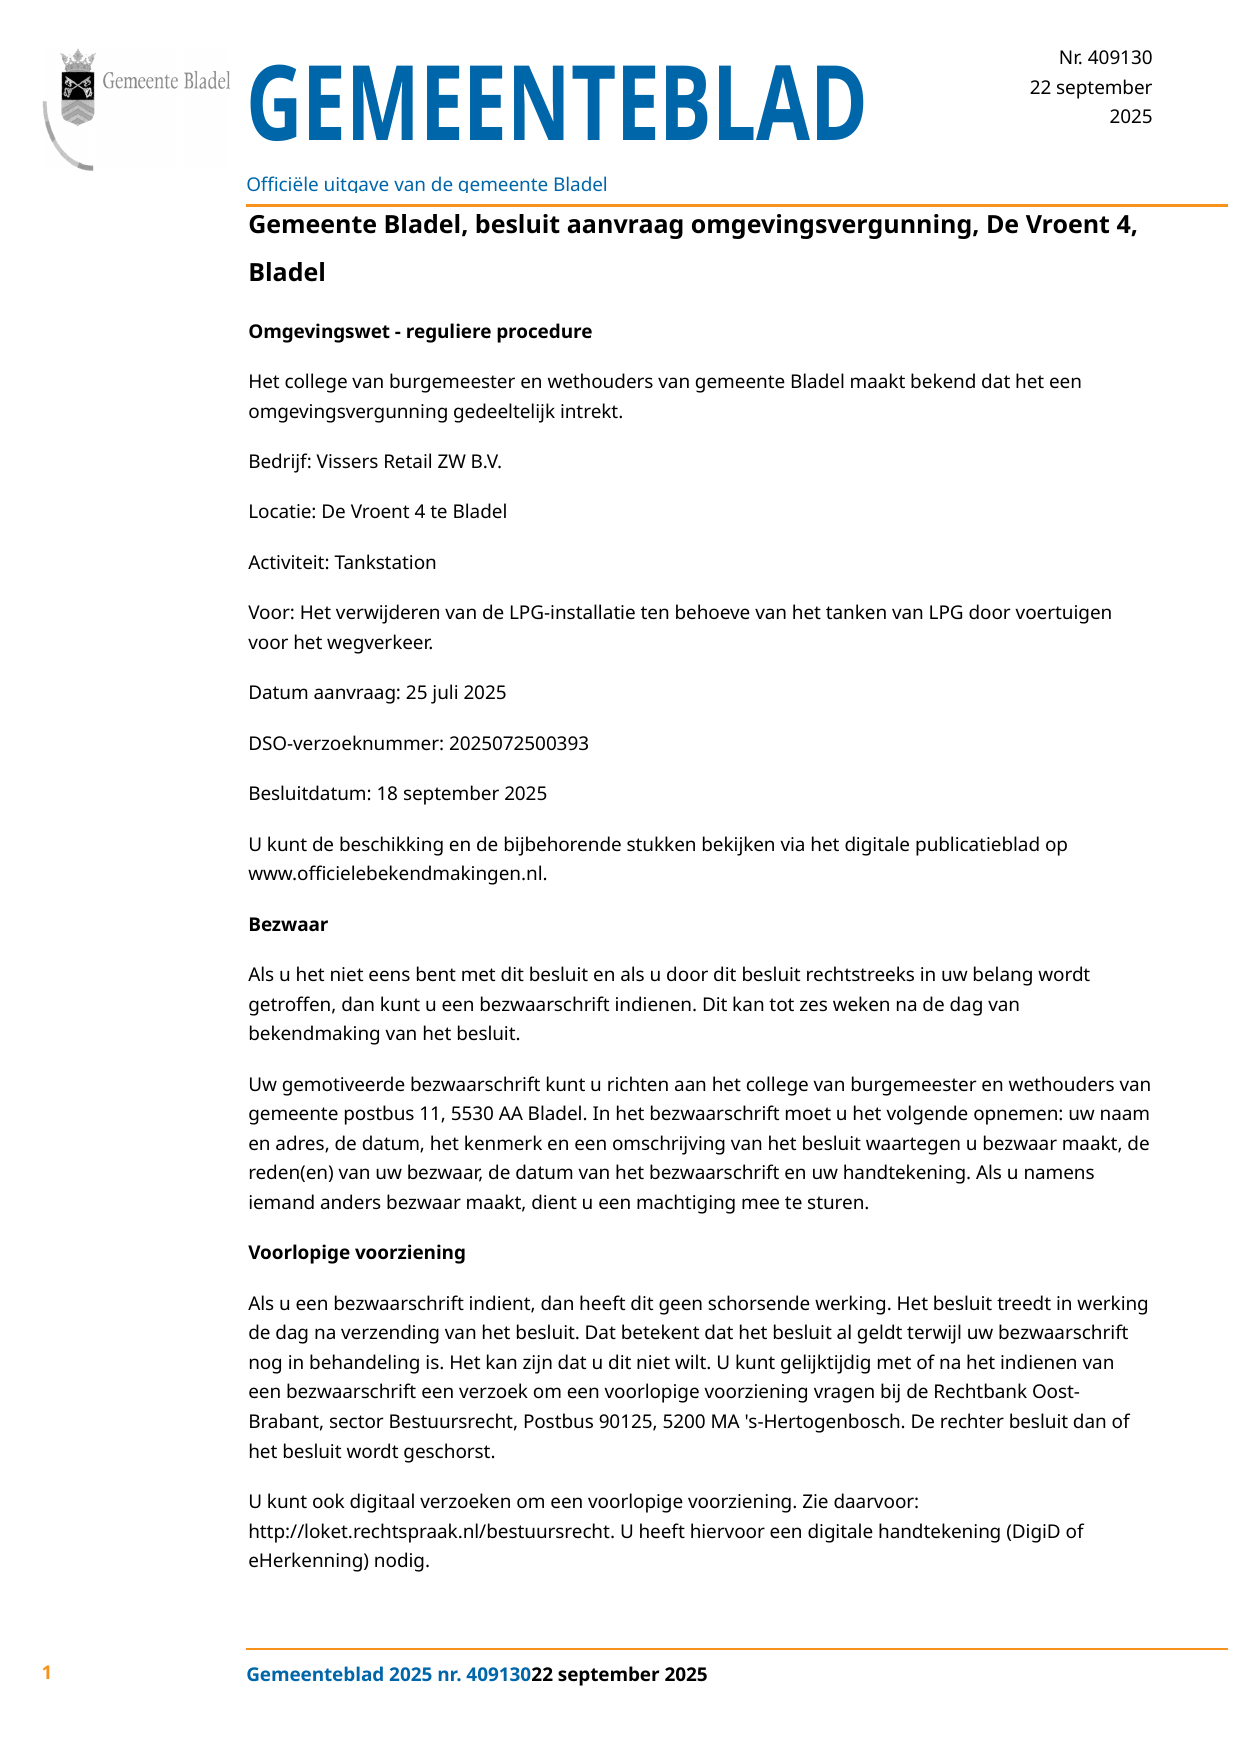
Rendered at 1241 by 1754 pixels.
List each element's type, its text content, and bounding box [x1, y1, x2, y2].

text Datum aanvraag: 25 juli 2025 [248, 679, 1152, 705]
text Voor: Het verwijderen van de LPG-installatie ten behoeve van het tanken van LPG door voertuigen voor het wegverkeer. [248, 599, 1152, 655]
text Bezwaar [248, 911, 1152, 937]
text Uw gemotiveerde bezwaarschrift kunt u richten aan het college van burgemeester en wethouders van gemeente postbus 11, 5530 AA Bladel. In het bezwaarschrift moet u het volgende opnemen: uw naam en adres, de datum, het kenmerk en een omschrijving van het besluit waartegen u bezwaar maakt, de reden(en) van uw bezwaar, de datum van het bezwaarschrift en uw handtekening. Als u namens iemand anders bezwaar maakt, dient u een machtiging mee te sturen. [248, 1071, 1152, 1215]
text DSO-verzoeknummer: 2025072500393 [248, 730, 1152, 756]
text Locatie: De Vroent 4 te Bladel [248, 499, 1152, 524]
text Het college van burgemeester en wethouders van gemeente Bladel maakt bekend dat het een omgevingsvergunning gedeeltelijk intrekt. [248, 368, 1152, 424]
text Als u een bezwaarschrift indient, dan heeft dit geen schorsende werking. Het besluit treedt in werking de dag na verzending van het besluit. Dat betekent dat het besluit al geldt terwijl uw bezwaarschrift nog in behandeling is. Het kan zijn dat u dit niet wilt. U kunt gelijktijdig met of na het indienen van een bezwaarschrift een verzoek om een voorlopige voorziening vragen bij de Rechtbank Oost-Brabant, sector Bestuursrecht, Postbus 90125, 5200 MA 's‑Hertogenbosch. De rechter besluit dan of het besluit wordt geschorst. [248, 1290, 1152, 1464]
text Bedrijf: Vissers Retail ZW B.V. [248, 448, 1152, 474]
text Omgevingswet - reguliere procedure [248, 318, 1152, 344]
text Activiteit: Tankstation [248, 549, 1152, 575]
text Voorlopige voorziening [248, 1239, 1152, 1265]
text Besluitdatum: 18 september 2025 [248, 780, 1152, 806]
text U kunt ook digitaal verzoeken om een voorlopige voorziening. Zie daarvoor: http://loket.rechtspraak.nl/bestuursrecht. U heeft hiervoor een digitale handtekening (DigiD of eHerkenning) nodig. [248, 1488, 1152, 1573]
text Gemeente Bladel, besluit aanvraag omgevingsvergunning, De Vroent 4, Bladel [248, 207, 1152, 288]
text Als u het niet eens bent met dit besluit en als u door dit besluit rechtstreeks in uw belang wordt getroffen, dan kunt u een bezwaarschrift indienen. Dit kan tot zes weken na de dag van bekendmaking van het besluit. [248, 961, 1152, 1046]
text U kunt de beschikking en de bijbehorende stukken bekijken via het digitale publicatieblad op www.officielebekendmakingen.nl. [248, 831, 1152, 886]
picture [41, 47, 231, 172]
